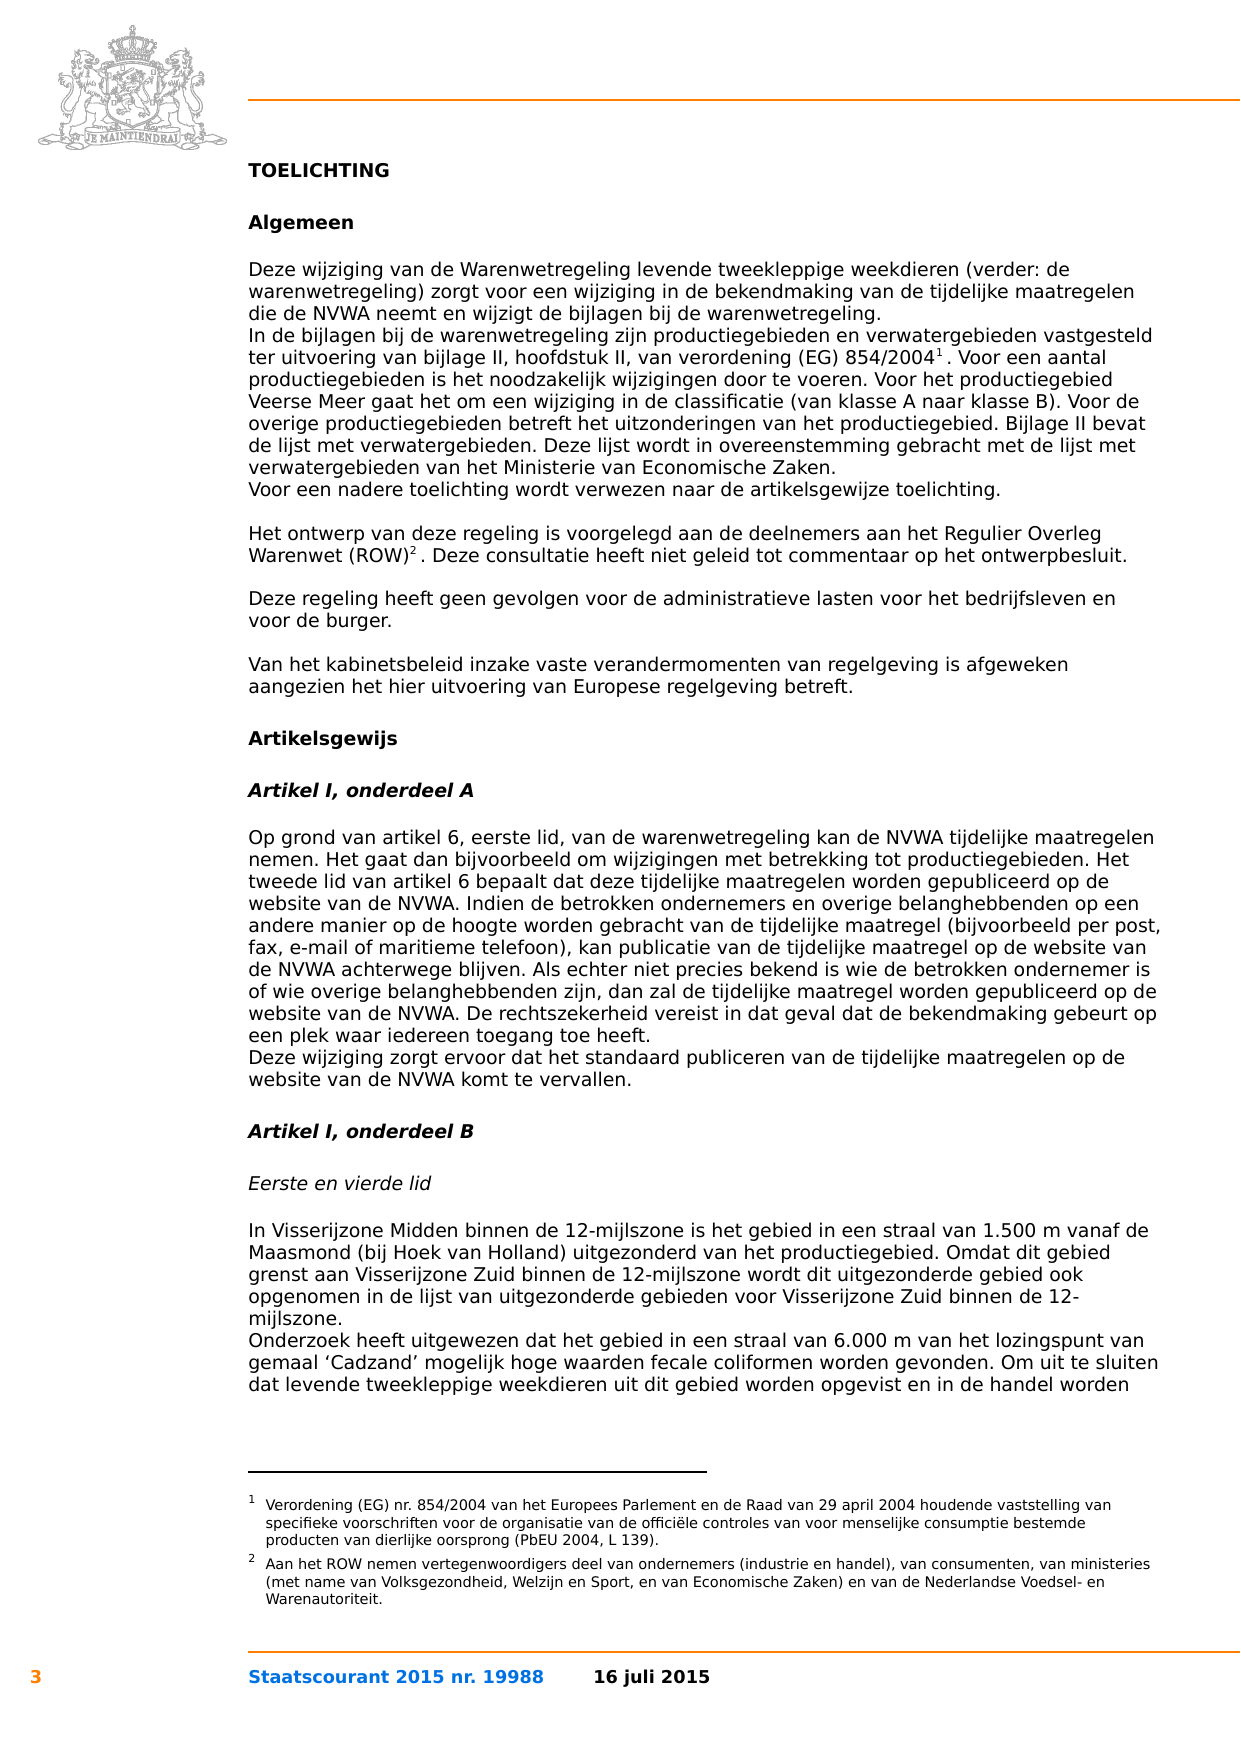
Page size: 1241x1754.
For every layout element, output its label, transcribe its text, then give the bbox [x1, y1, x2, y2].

subtitle Eerste en vierde lid [248, 1173, 1163, 1195]
text Het ontwerp van deze regeling is voorgelegd aan de deelnemers aan het Regulier Overleg Warenwet (ROW). Deze consultatie heeft niet geleid tot commentaar op het ontwerpbesluit. [248, 522, 1163, 566]
text Voor een nadere toelichting wordt verwezen naar de artikelsgewijze toelichting. [248, 479, 1163, 501]
text Onderzoek heeft uitgewezen dat het gebied in een straal van 6.000 m van het lozingspunt van gemaal ‘Cadzand’ mogelijk hoge waarden fecale coliformen worden gevonden. Om uit te sluiten dat levende tweekleppige weekdieren uit dit gebied worden opgevist en in de handel worden [248, 1330, 1163, 1396]
text Van het kabinetsbeleid inzake vaste verandermomenten van regelgeving is afgeweken aangezien het hier uitvoering van Europese regelgeving betreft. [248, 654, 1163, 698]
text Op grond van artikel 6, eerste lid, van de warenwetregeling kan de NVWA tijdelijke maatregelen nemen. Het gaat dan bijvoorbeeld om wijzigingen met betrekking tot productiegebieden. Het tweede lid van artikel 6 bepaalt dat deze tijdelijke maatregelen worden gepubliceerd op de website van de NVWA. Indien de betrokken ondernemers en overige belanghebbenden op een andere manier op de hoogte worden gebracht van de tijdelijke maatregel (bijvoorbeeld per post, fax, e-mail of maritieme telefoon), kan publicatie van de tijdelijke maatregel op de website van de NVWA achterwege blijven. Als echter niet precies bekend is wie de betrokken ondernemer is of wie overige belanghebbenden zijn, dan zal de tijdelijke maatregel worden gepubliceerd op de website van de NVWA. De rechtszekerheid vereist in dat geval dat de bekendmaking gebeurt op een plek waar iedereen toegang toe heeft. [248, 827, 1163, 1047]
picture [38, 25, 227, 150]
subtitle Artikel I, onderdeel B [248, 1121, 1163, 1143]
text Deze regeling heeft geen gevolgen voor de administratieve lasten voor het bedrijfsleven en voor de burger. [248, 588, 1163, 632]
text Deze wijziging van de Warenwetregeling levende tweekleppige weekdieren (verder: de warenwetregeling) zorgt voor een wijziging in de bekendmaking van de tijdelijke maatregelen die de NVWA neemt en wijzigt de bijlagen bij de warenwetregeling. [248, 259, 1163, 325]
subtitle TOELICHTING [248, 160, 1163, 182]
subtitle Algemeen [248, 212, 1163, 234]
subtitle Artikel I, onderdeel A [248, 780, 1163, 802]
text In Visserijzone Midden binnen de 12-mijlszone is het gebied in een straal van 1.500 m vanaf de Maasmond (bij Hoek van Holland) uitgezonderd van het productiegebied. Omdat dit gebied grenst aan Visserijzone Zuid binnen de 12-mijlszone wordt dit uitgezonderde gebied ook opgenomen in de lijst van uitgezonderde gebieden voor Visserijzone Zuid binnen de 12-mijlszone. [248, 1220, 1163, 1330]
text In de bijlagen bij de warenwetregeling zijn productiegebieden en verwatergebieden vastgesteld ter uitvoering van bijlage II, hoofdstuk II, van verordening (EG) 854/2004. Voor een aantal productiegebieden is het noodzakelijk wijzigingen door te voeren. Voor het productiegebied Veerse Meer gaat het om een wijziging in de classificatie (van klasse A naar klasse B). Voor de overige productiegebieden betreft het uitzonderingen van het productiegebied. Bijlage II bevat de lijst met verwatergebieden. Deze lijst wordt in overeenstemming gebracht met de lijst met verwatergebieden van het Ministerie van Economische Zaken. [248, 325, 1163, 479]
text Deze wijziging zorgt ervoor dat het standaard publiceren van de tijdelijke maatregelen op de website van de NVWA komt te vervallen. [248, 1047, 1163, 1091]
text Aan het ROW nemen vertegenwoordigers deel van ondernemers (industrie en handel), van consumenten, van ministeries (met name van Volksgezondheid, Welzijn en Sport, en van Economische Zaken) en van de Nederlandse Voedsel- en Warenautoriteit. [248, 1552, 1163, 1608]
text Verordening (EG) nr. 854/2004 van het Europees Parlement en de Raad van 29 april 2004 houdende vaststelling van specifieke voorschriften voor de organisatie van de officiële controles van voor menselijke consumptie bestemde producten van dierlijke oorsprong (PbEU 2004, L 139). [248, 1493, 1163, 1549]
subtitle Artikelsgewijs [248, 728, 1163, 750]
